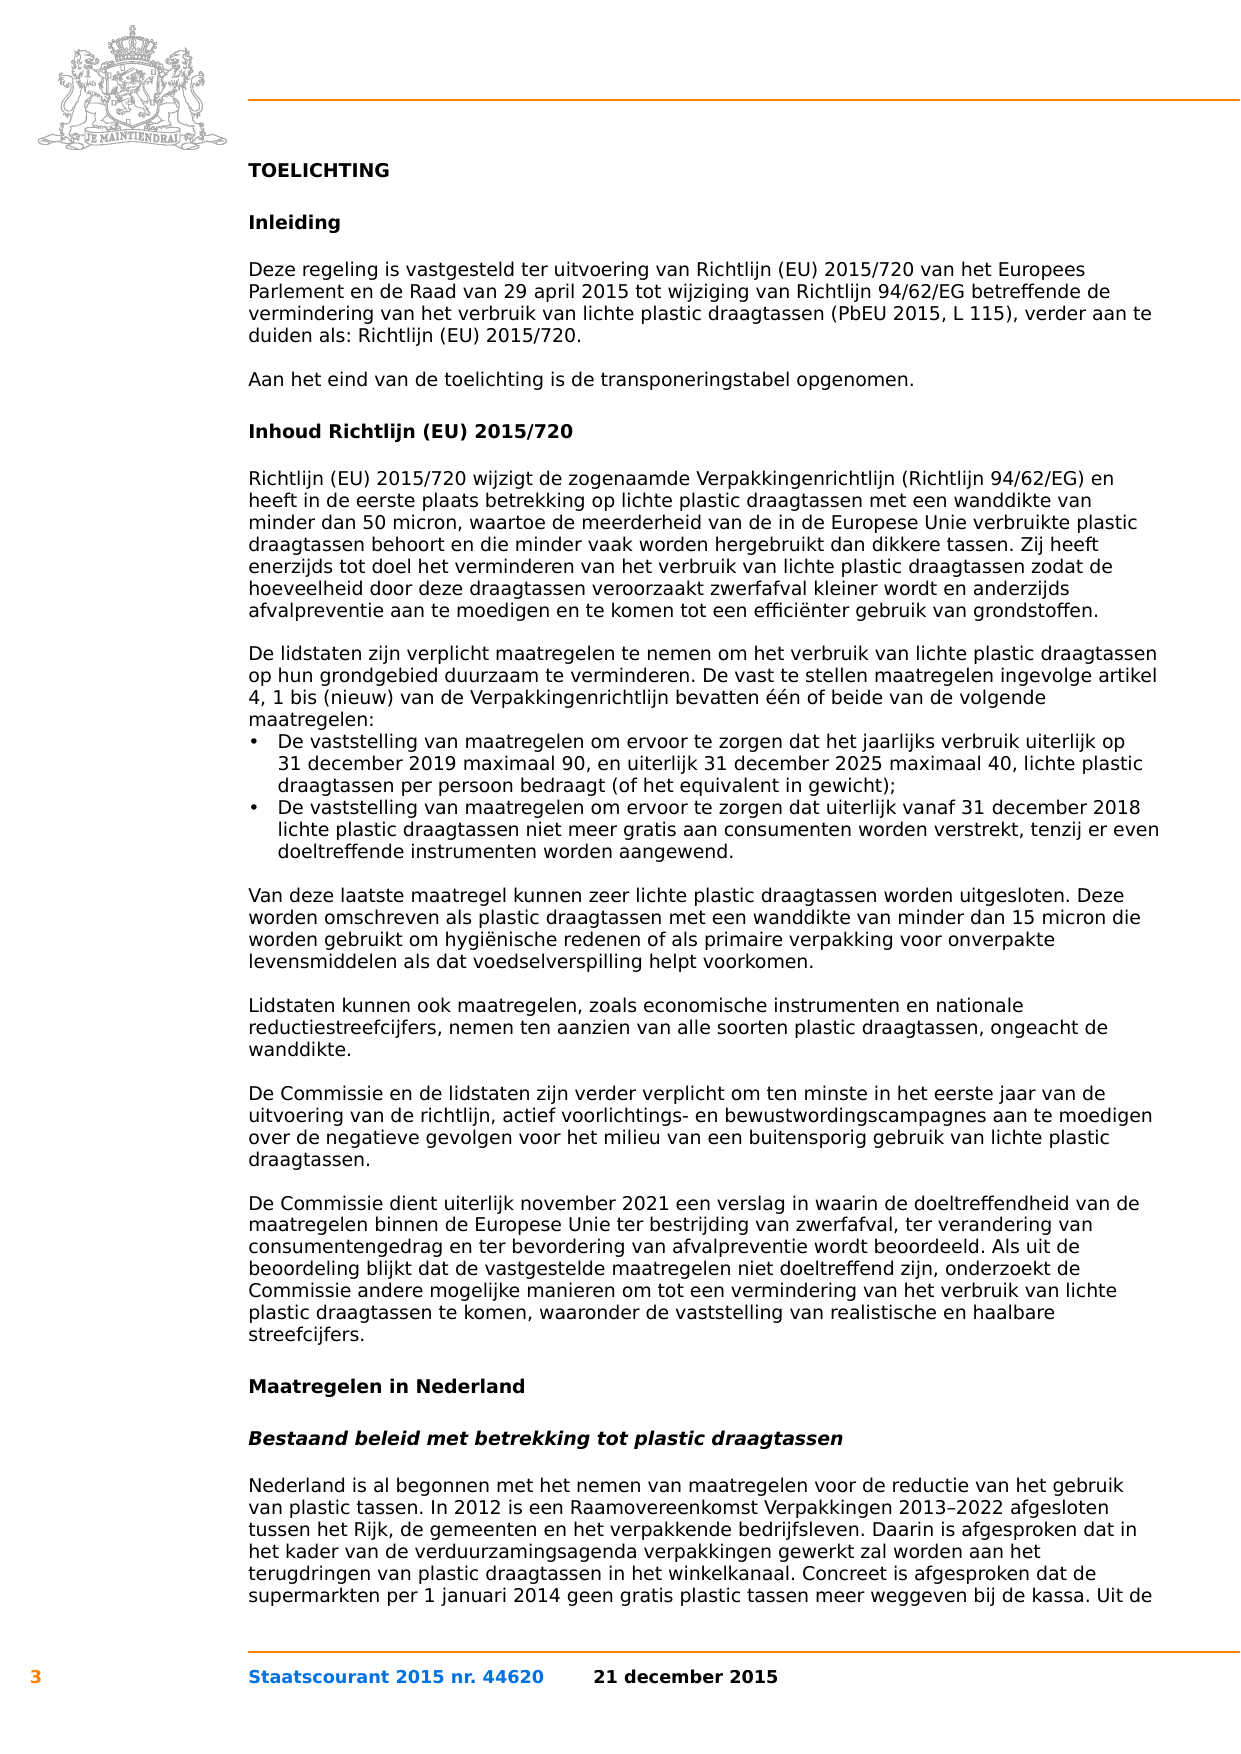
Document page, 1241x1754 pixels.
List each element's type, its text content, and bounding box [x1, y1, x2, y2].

text Deze regeling is vastgesteld ter uitvoering van Richtlijn (EU) 2015/720 van het Europees Parlement en de Raad van 29 april 2015 tot wijziging van Richtlijn 94/62/EG betreffende de vermindering van het verbruik van lichte plastic draagtassen (PbEU 2015, L 115), verder aan te duiden als: Richtlijn (EU) 2015/720. [248, 259, 1163, 347]
text De Commissie dient uiterlijk november 2021 een verslag in waarin de doeltreffendheid van de maatregelen binnen de Europese Unie ter bestrijding van zwerfafval, ter verandering van consumentengedrag en ter bevordering van afvalpreventie wordt beoordeeld. Als uit de beoordeling blijkt dat de vastgestelde maatregelen niet doeltreffend zijn, onderzoekt de Commissie andere mogelijke manieren om tot een vermindering van het verbruik van lichte plastic draagtassen te komen, waaronder de vaststelling van realistische en haalbare streefcijfers. [248, 1192, 1163, 1346]
text De Commissie en de lidstaten zijn verder verplicht om ten minste in het eerste jaar van de uitvoering van de richtlijn, actief voorlichtings- en bewustwordingscampagnes aan te moedigen over de negatieve gevolgen voor het milieu van een buitensporig gebruik van lichte plastic draagtassen. [248, 1083, 1163, 1171]
subtitle Inhoud Richtlijn (EU) 2015/720 [248, 421, 1163, 443]
text Nederland is al begonnen met het nemen van maatregelen voor de reductie van het gebruik van plastic tassen. In 2012 is een Raamovereenkomst Verpakkingen 2013–2022 afgesloten tussen het Rijk, de gemeenten en het verpakkende bedrijfsleven. Daarin is afgesproken dat in het kader van de verduurzamingsagenda verpakkingen gewerkt zal worden aan het terugdringen van plastic draagtassen in het winkelkanaal. Concreet is afgesproken dat de supermarkten per 1 januari 2014 geen gratis plastic tassen meer weggeven bij de kassa. Uit de [248, 1475, 1163, 1607]
text • De vaststelling van maatregelen om ervoor te zorgen dat uiterlijk vanaf 31 december 2018 lichte plastic draagtassen niet meer gratis aan consumenten worden verstrekt, tenzij er even doeltreffende instrumenten worden aangewend. [248, 797, 1163, 863]
picture [38, 25, 227, 150]
text Aan het eind van de toelichting is de transponeringstabel opgenomen. [248, 369, 1163, 391]
subtitle TOELICHTING [248, 160, 1163, 182]
text De lidstaten zijn verplicht maatregelen te nemen om het verbruik van lichte plastic draagtassen op hun grondgebied duurzaam te verminderen. De vast te stellen maatregelen ingevolge artikel 4, 1 bis (nieuw) van de Verpakkingenrichtlijn bevatten één of beide van de volgende maatregelen: [248, 643, 1163, 731]
text • De vaststelling van maatregelen om ervoor te zorgen dat het jaarlijks verbruik uiterlijk op 31 december 2019 maximaal 90, en uiterlijk 31 december 2025 maximaal 40, lichte plastic draagtassen per persoon bedraagt (of het equivalent in gewicht); [248, 731, 1163, 797]
text Van deze laatste maatregel kunnen zeer lichte plastic draagtassen worden uitgesloten. Deze worden omschreven als plastic draagtassen met een wanddikte van minder dan 15 micron die worden gebruikt om hygiënische redenen of als primaire verpakking voor onverpakte levensmiddelen als dat voedselverspilling helpt voorkomen. [248, 885, 1163, 973]
text Richtlijn (EU) 2015/720 wijzigt de zogenaamde Verpakkingenrichtlijn (Richtlijn 94/62/EG) en heeft in de eerste plaats betrekking op lichte plastic draagtassen met een wanddikte van minder dan 50 micron, waartoe de meerderheid van de in de Europese Unie verbruikte plastic draagtassen behoort en die minder vaak worden hergebruikt dan dikkere tassen. Zij heeft enerzijds tot doel het verminderen van het verbruik van lichte plastic draagtassen zodat de hoeveelheid door deze draagtassen veroorzaakt zwerfafval kleiner wordt en anderzijds afvalpreventie aan te moedigen en te komen tot een efficiënter gebruik van grondstoffen. [248, 468, 1163, 621]
subtitle Inleiding [248, 212, 1163, 234]
subtitle Bestaand beleid met betrekking tot plastic draagtassen [248, 1428, 1163, 1450]
text Lidstaten kunnen ook maatregelen, zoals economische instrumenten en nationale reductiestreefcijfers, nemen ten aanzien van alle soorten plastic draagtassen, ongeacht de wanddikte. [248, 995, 1163, 1061]
subtitle Maatregelen in Nederland [248, 1376, 1163, 1398]
